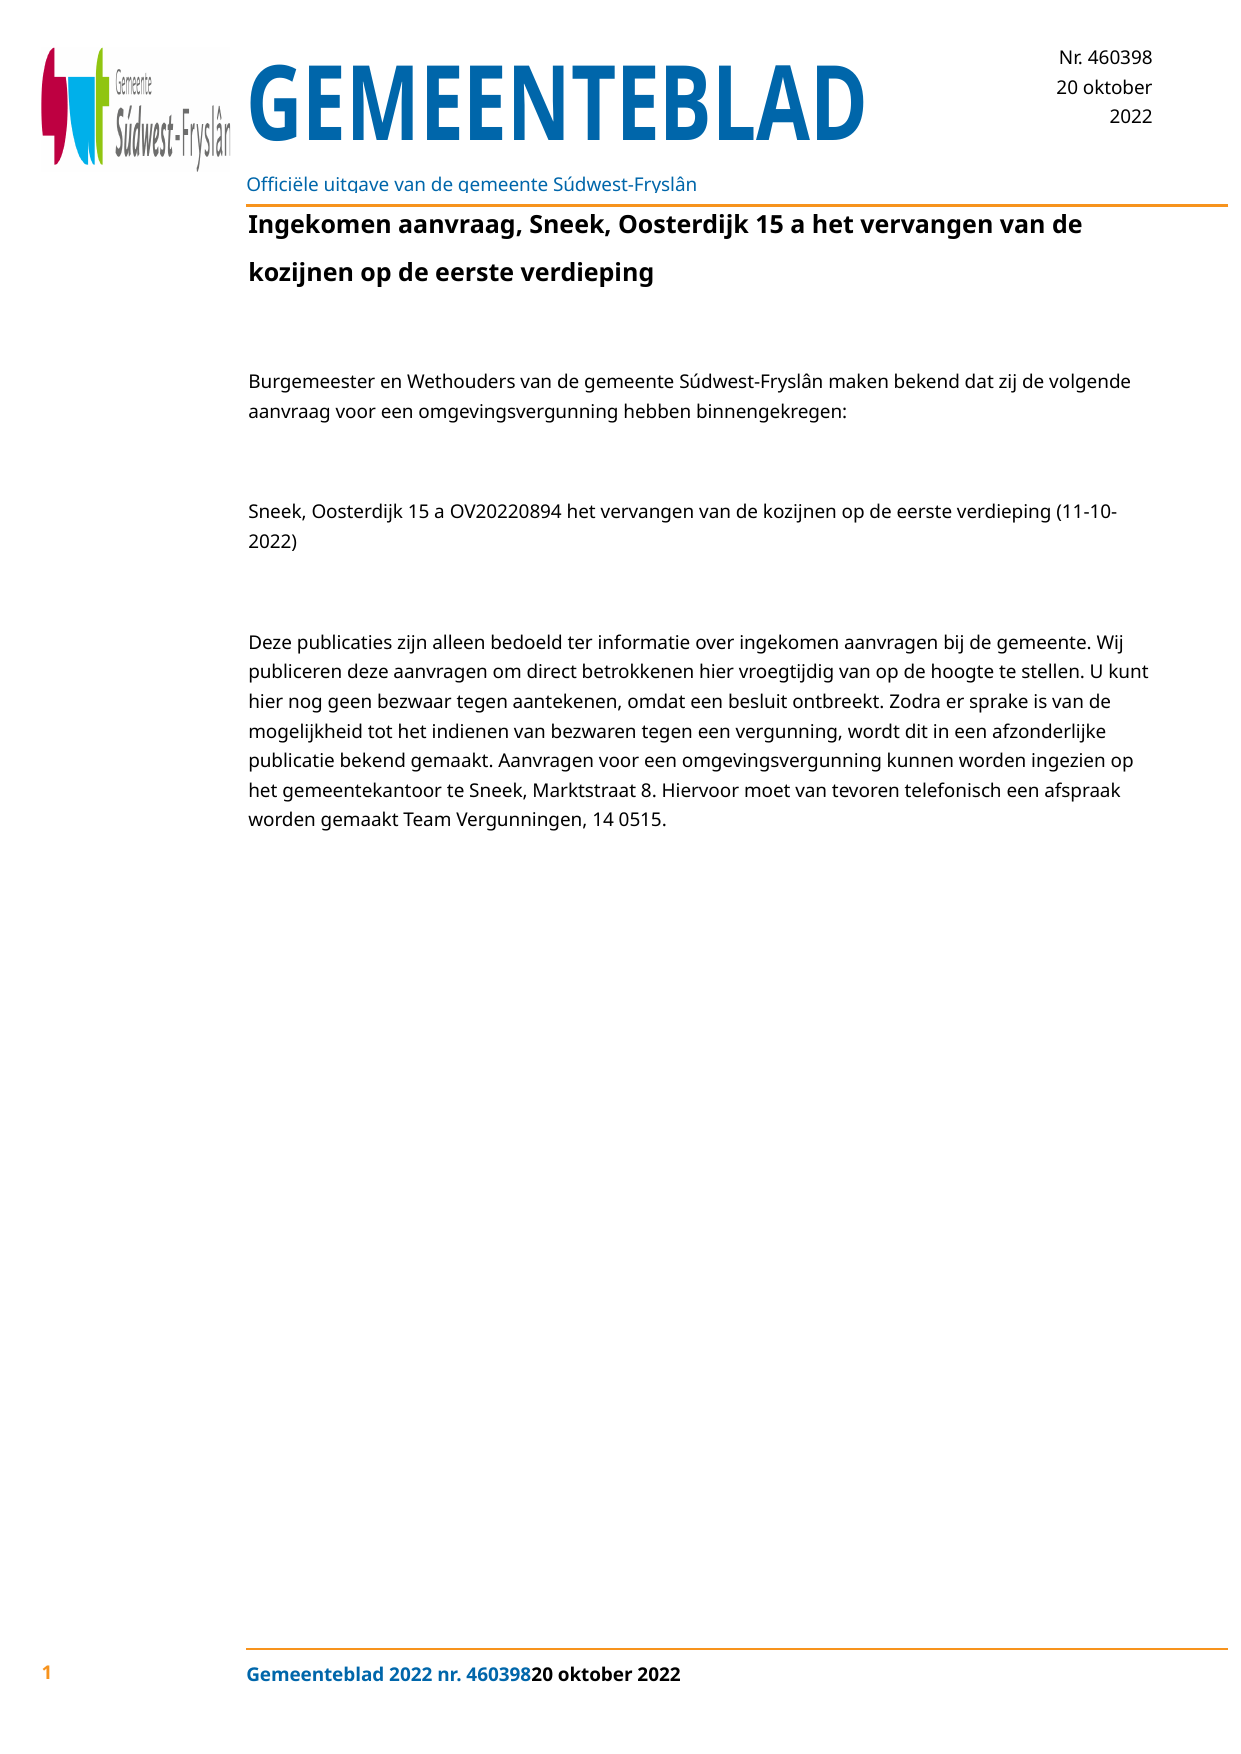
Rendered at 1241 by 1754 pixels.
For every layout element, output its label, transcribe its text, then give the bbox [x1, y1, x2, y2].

text Burgemeester en Wethouders van de gemeente Súdwest-Fryslân maken bekend dat zij de volgende aanvraag voor een omgevingsvergunning hebben binnengekregen: [248, 368, 1152, 424]
text Deze publicaties zijn alleen bedoeld ter informatie over ingekomen aanvragen bij de gemeente. Wij publiceren deze aanvragen om direct betrokkenen hier vroegtijdig van op de hoogte te stellen. U kunt hier nog geen bezwaar tegen aantekenen, omdat een besluit ontbreekt. Zodra er sprake is van de mogelijkheid tot het indienen van bezwaren tegen een vergunning, wordt dit in een afzonderlijke publicatie bekend gemaakt. Aanvragen voor een omgevingsvergunning kunnen worden ingezien op het gemeentekantoor te Sneek, Marktstraat 8. Hiervoor moet van tevoren telefonisch een afspraak worden gemaakt Team Vergunningen, 14 0515. [248, 629, 1152, 832]
text Sneek, Oosterdijk 15 a OV20220894 het vervangen van de kozijnen op de eerste verdieping (11-10-2022) [248, 499, 1152, 554]
picture [41, 47, 231, 172]
text Ingekomen aanvraag, Sneek, Oosterdijk 15 a het vervangen van de kozijnen op de eerste verdieping [248, 207, 1152, 288]
